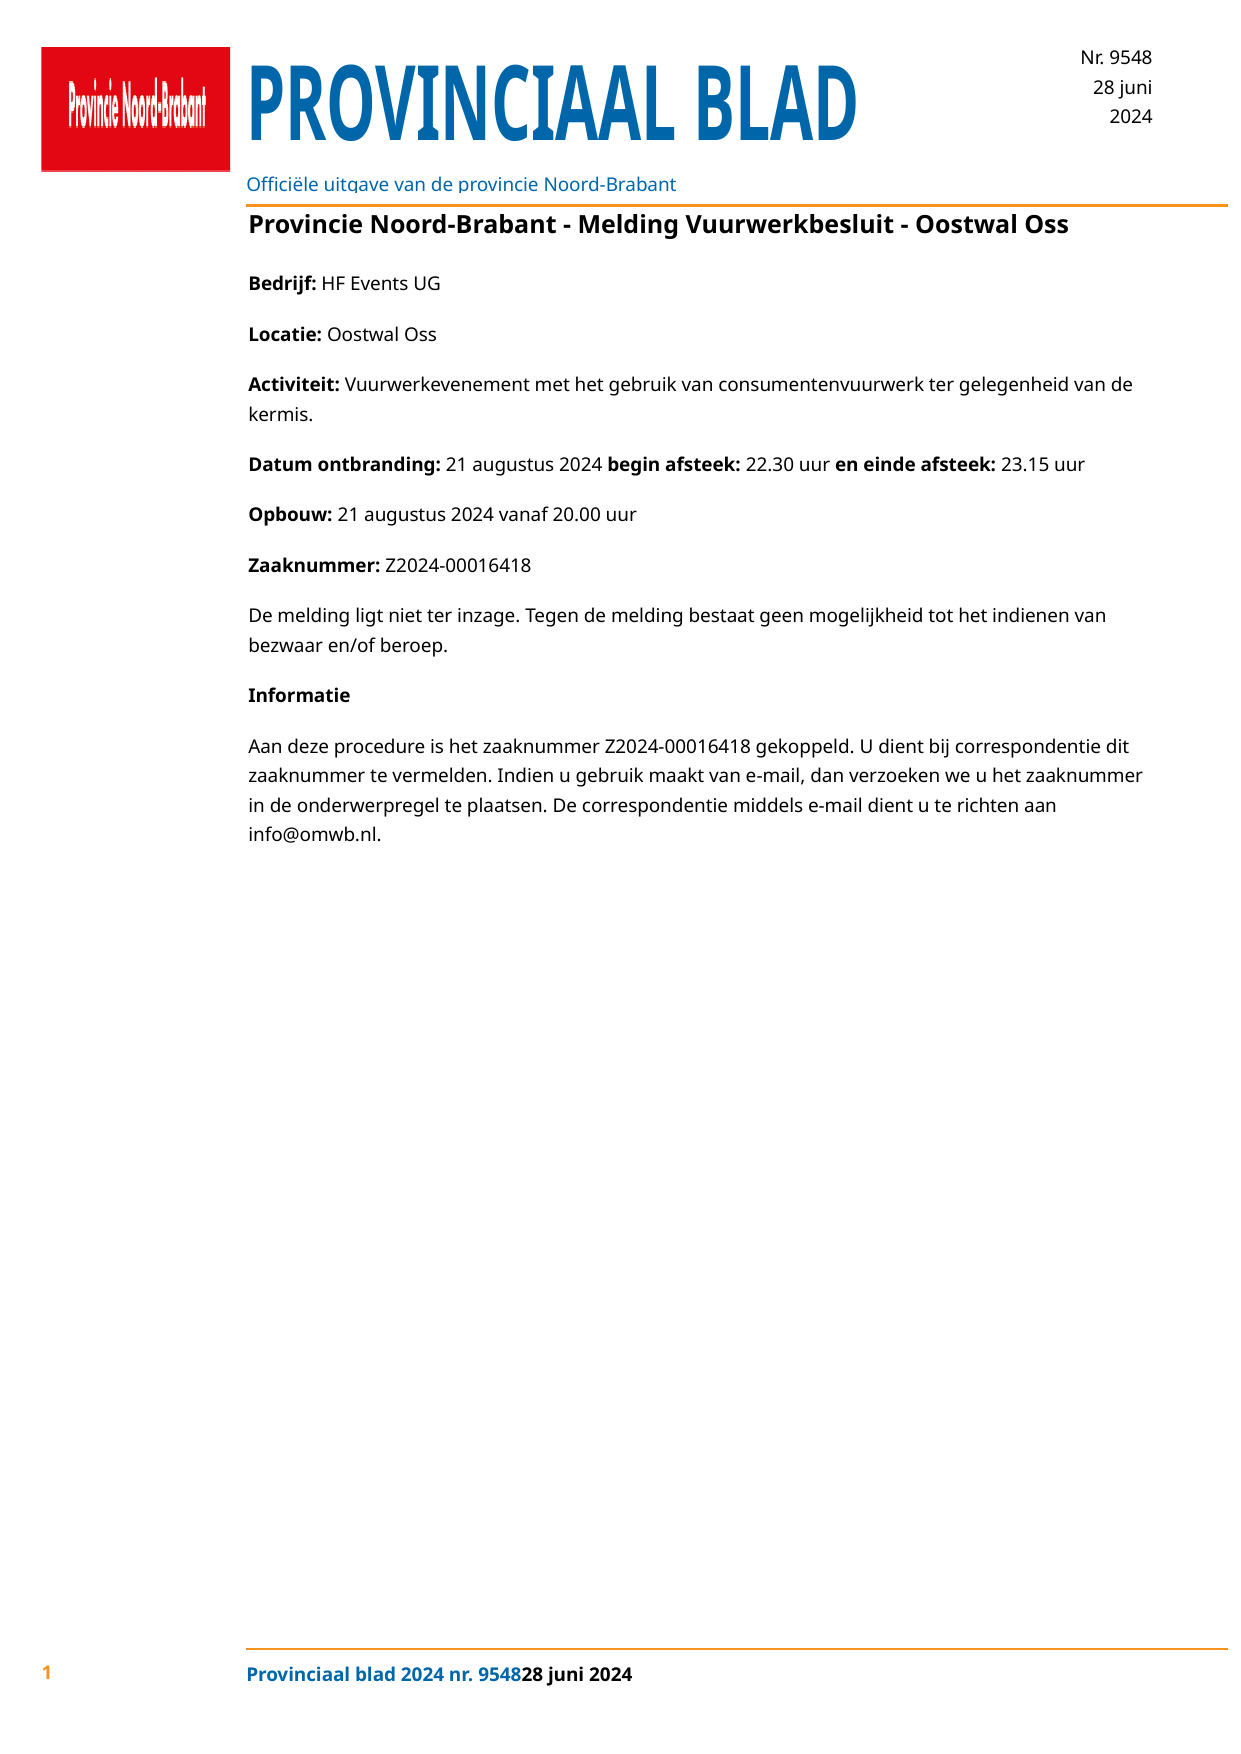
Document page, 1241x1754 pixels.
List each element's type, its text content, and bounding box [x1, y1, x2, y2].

picture [41, 47, 231, 172]
text Activiteit: Vuurwerkevenement met het gebruik van consumentenvuurwerk ter gelegenheid van de kermis. [248, 371, 1152, 426]
text Bedrijf: HF Events UG [248, 270, 1152, 296]
text Provincie Noord-Brabant - Melding Vuurwerkbesluit - Oostwal Oss [248, 207, 1152, 241]
text Datum ontbranding: 21 augustus 2024 begin afsteek: 22.30 uur en einde afsteek: 23.15 uur [248, 451, 1152, 477]
text Informatie [248, 682, 1152, 708]
text Zaaknummer: Z2024-00016418 [248, 552, 1152, 578]
text Locatie: Oostwal Oss [248, 321, 1152, 346]
text Opbouw: 21 augustus 2024 vanaf 20.00 uur [248, 502, 1152, 527]
text Aan deze procedure is het zaaknummer Z2024-00016418 gekoppeld. U dient bij correspondentie dit zaaknummer te vermelden. Indien u gebruik maakt van e-mail, dan verzoeken we u het zaaknummer in de onderwerpregel te plaatsen. De correspondentie middels e-mail dient u te richten aan info@omwb.nl. [248, 733, 1152, 847]
text De melding ligt niet ter inzage. Tegen de melding bestaat geen mogelijkheid tot het indienen van bezwaar en/of beroep. [248, 602, 1152, 658]
